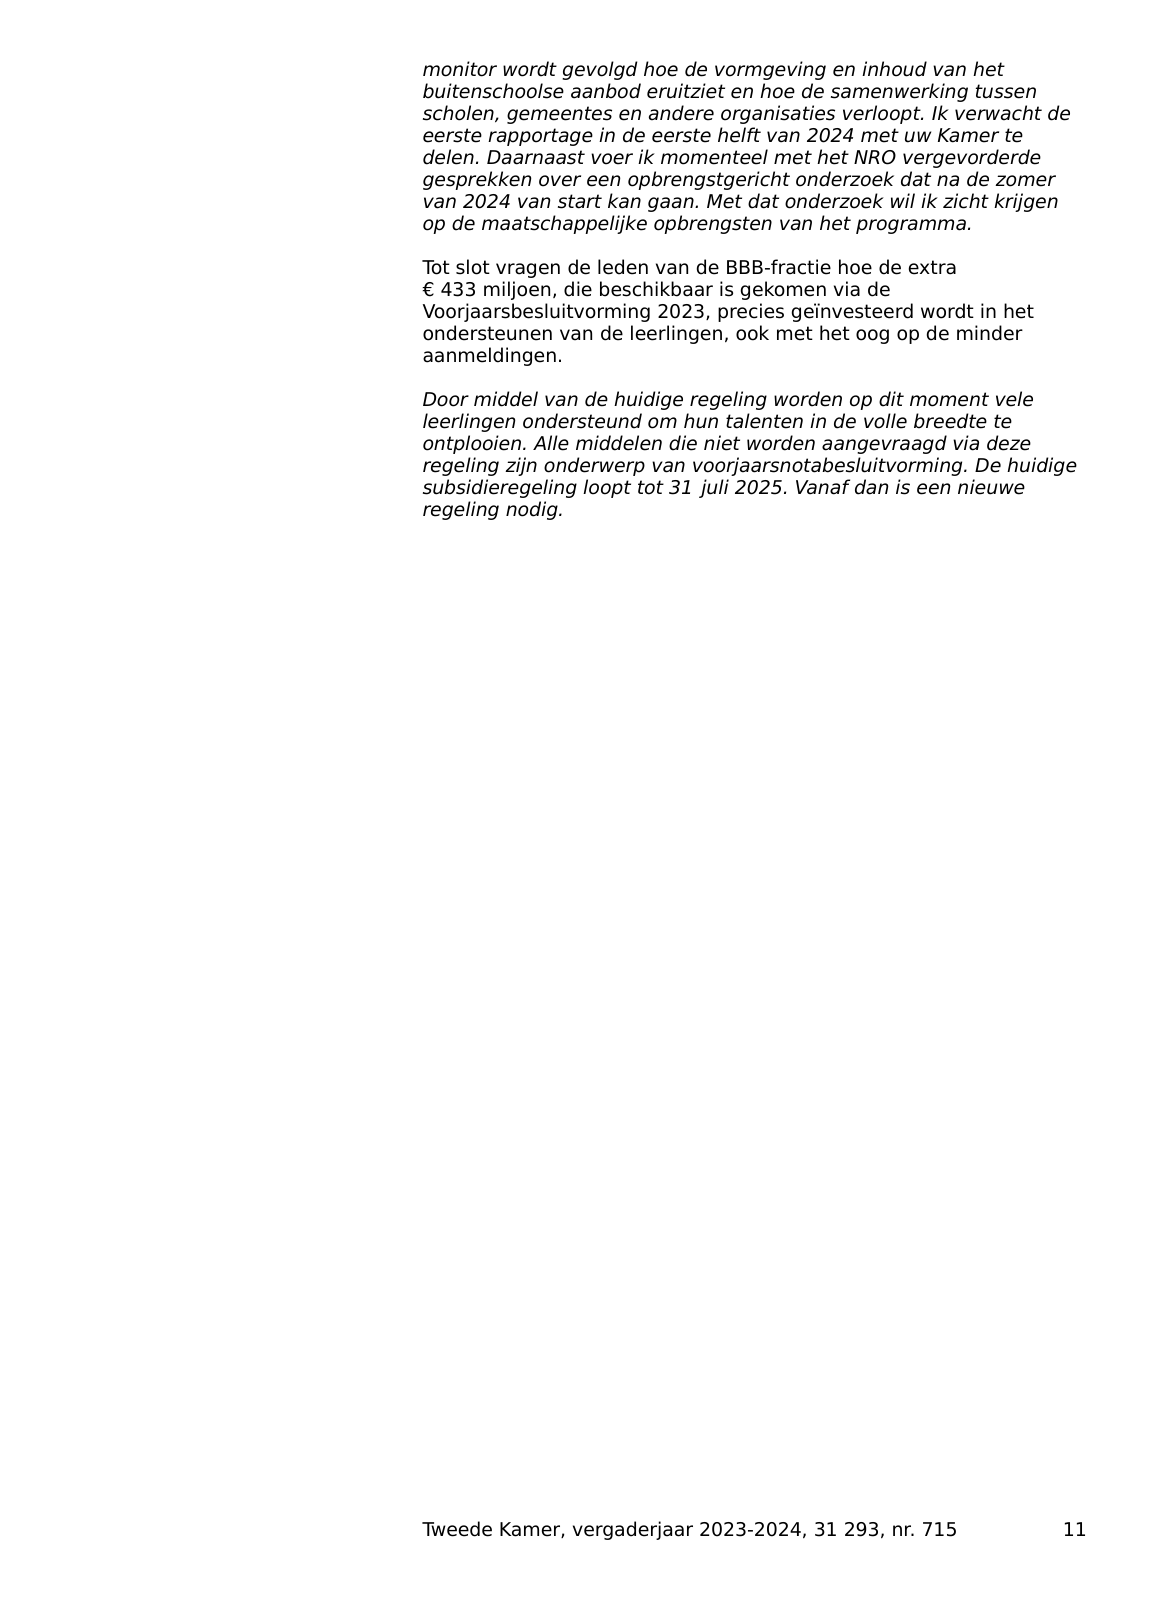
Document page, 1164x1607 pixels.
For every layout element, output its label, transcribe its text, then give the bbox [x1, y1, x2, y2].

text Tot slot vragen de leden van de BBB-fractie hoe de extra € 433 miljoen, die beschikbaar is gekomen via de Voorjaarsbesluitvorming 2023, precies geïnvesteerd wordt in het ondersteunen van de leerlingen, ook met het oog op de minder aanmeldingen. [422, 257, 1087, 367]
text Door middel van de huidige regeling worden op dit moment vele leerlingen ondersteund om hun talenten in de volle breedte te ontplooien. Alle middelen die niet worden aangevraagd via deze regeling zijn onderwerp van voorjaarsnotabesluitvorming. De huidige subsidieregeling loopt tot 31 juli 2025. Vanaf dan is een nieuwe regeling nodig. [422, 389, 1087, 521]
text monitor wordt gevolgd hoe de vormgeving en inhoud van het buitenschoolse aanbod eruitziet en hoe de samenwerking tussen scholen, gemeentes en andere organisaties verloopt. Ik verwacht de eerste rapportage in de eerste helft van 2024 met uw Kamer te delen. Daarnaast voer ik momenteel met het NRO vergevorderde gesprekken over een opbrengstgericht onderzoek dat na de zomer van 2024 van start kan gaan. Met dat onderzoek wil ik zicht krijgen op de maatschappelijke opbrengsten van het programma. [422, 59, 1087, 235]
